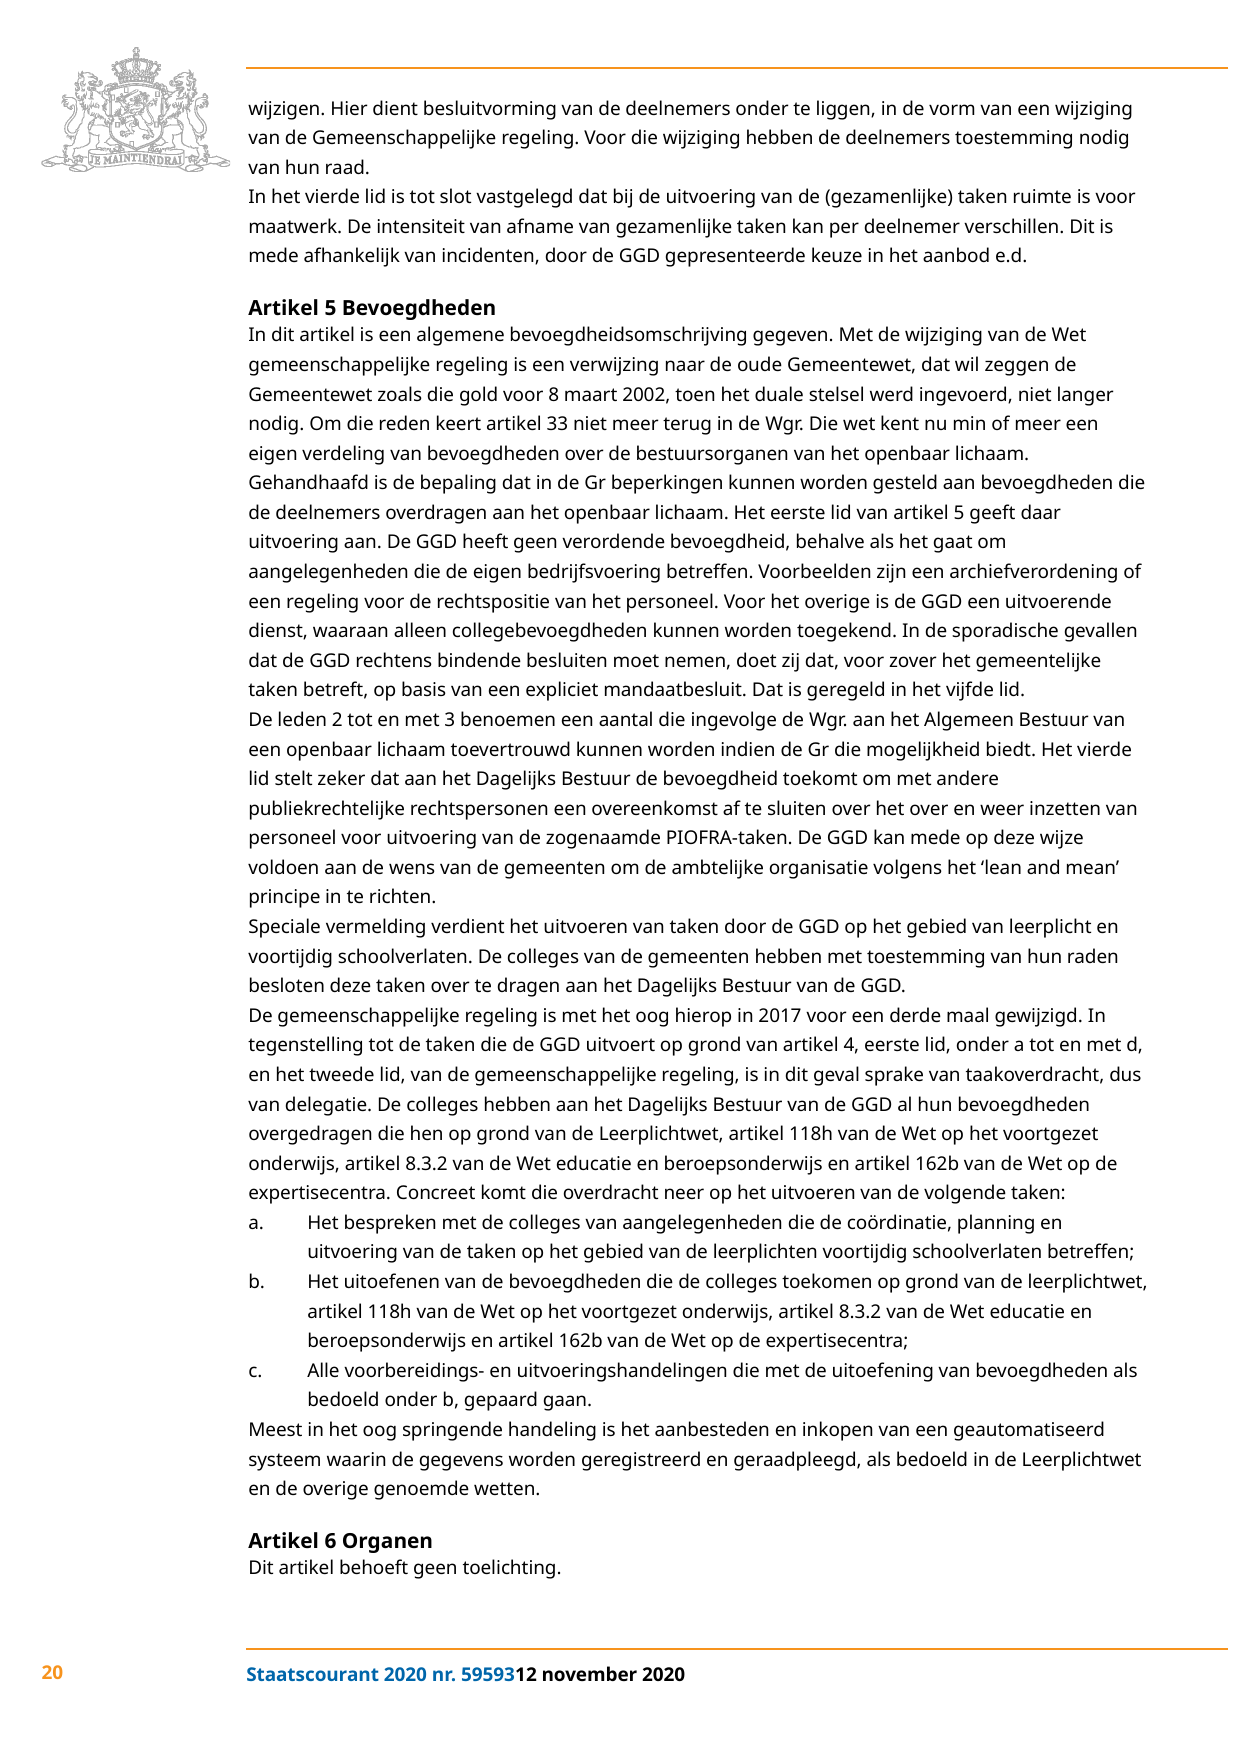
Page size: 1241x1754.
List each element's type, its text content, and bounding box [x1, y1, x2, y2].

text In dit artikel is een algemene bevoegdheidsomschrijving gegeven. Met de wijziging van de Wet gemeenschappelijke regeling is een verwijzing naar de oude Gemeentewet, dat wil zeggen de Gemeentewet zoals die gold voor 8 maart 2002, toen het duale stelsel werd ingevoerd, niet langer nodig. Om die reden keert artikel 33 niet meer terug in de Wgr. Die wet kent nu min of meer een eigen verdeling van bevoegdheden over de bestuursorganen van het openbaar lichaam. Gehandhaafd is de bepaling dat in de Gr beperkingen kunnen worden gesteld aan bevoegdheden die de deelnemers overdragen aan het openbaar lichaam. Het eerste lid van artikel 5 geeft daar uitvoering aan. De GGD heeft geen verordende bevoegdheid, behalve als het gaat om aangelegenheden die de eigen bedrijfsvoering betreffen. Voorbeelden zijn een archiefverordening of een regeling voor de rechtspositie van het personeel. Voor het overige is de GGD een uitvoerende dienst, waaraan alleen collegebevoegdheden kunnen worden toegekend. In de sporadische gevallen dat de GGD rechtens bindende besluiten moet nemen, doet zij dat, voor zover het gemeentelijke taken betreft, op basis van een expliciet mandaatbesluit. Dat is geregeld in het vijfde lid. [248, 322, 1152, 702]
text De gemeenschappelijke regeling is met het oog hierop in 2017 voor een derde maal gewijzigd. In tegenstelling tot de taken die de GGD uitvoert op grond van artikel 4, eerste lid, onder a tot en met d, en het tweede lid, van de gemeenschappelijke regeling, is in dit geval sprake van taakoverdracht, dus van delegatie. De colleges hebben aan het Dagelijks Bestuur van de GGD al hun bevoegdheden overgedragen die hen op grond van de Leerplichtwet, artikel 118h van de Wet op het voortgezet onderwijs, artikel 8.3.2 van de Wet educatie en beroepsonderwijs en artikel 162b van de Wet op de expertisecentra. Concreet komt die overdracht neer op het uitvoeren van de volgende taken: [248, 1002, 1152, 1205]
text Artikel 6 Organen [248, 1526, 1152, 1554]
text wijzigen. Hier dient besluitvorming van de deelnemers onder te liggen, in de vorm van een wijziging van de Gemeenschappelijke regeling. Voor die wijziging hebben de deelnemers toestemming nodig van hun raad. [248, 95, 1152, 180]
text Dit artikel behoeft geen toelichting. [248, 1554, 1152, 1580]
text Speciale vermelding verdient het uitvoeren van taken door de GGD op het gebied van leerplicht en voortijdig schoolverlaten. De colleges van de gemeenten hebben met toestemming van hun raden besloten deze taken over te dragen aan het Dagelijks Bestuur van de GGD. [248, 913, 1152, 998]
text In het vierde lid is tot slot vastgelegd dat bij de uitvoering van de (gezamenlijke) taken ruimte is voor maatwerk. De intensiteit van afname van gezamenlijke taken kan per deelnemer verschillen. Dit is mede afhankelijk van incidenten, door de GGD gepresenteerde keuze in het aanbod e.d. [248, 183, 1152, 268]
list Het bespreken met de colleges van aangelegenheden die de coördinatie, planning en uitvoering van de taken op het gebied van de leerplichten voortijdig schoolverlaten betreffen; [248, 1209, 1152, 1264]
list Alle voorbereidings- en uitvoeringshandelingen die met de uitoefening van bevoegdheden als bedoeld onder b, gepaard gaan. [248, 1357, 1152, 1412]
picture [41, 47, 231, 172]
text Meest in het oog springende handeling is het aanbesteden en inkopen van een geautomatiseerd systeem waarin de gegevens worden geregistreerd en geraadpleegd, als bedoeld in de Leerplichtwet en de overige genoemde wetten. [248, 1416, 1152, 1501]
text Artikel 5 Bevoegdheden [248, 293, 1152, 322]
text De leden 2 tot en met 3 benoemen een aantal die ingevolge de Wgr. aan het Algemeen Bestuur van een openbaar lichaam toevertrouwd kunnen worden indien de Gr die mogelijkheid biedt. Het vierde lid stelt zeker dat aan het Dagelijks Bestuur de bevoegdheid toekomt om met andere publiekrechtelijke rechtspersonen een overeenkomst af te sluiten over het over en weer inzetten van personeel voor uitvoering van de zogenaamde PIOFRA-taken. De GGD kan mede op deze wijze voldoen aan de wens van de gemeenten om de ambtelijke organisatie volgens het ‘lean and mean’ principe in te richten. [248, 706, 1152, 909]
list Het uitoefenen van de bevoegdheden die de colleges toekomen op grond van de leerplichtwet, artikel 118h van de Wet op het voortgezet onderwijs, artikel 8.3.2 van de Wet educatie en beroepsonderwijs en artikel 162b van de Wet op de expertisecentra; [248, 1268, 1152, 1353]
